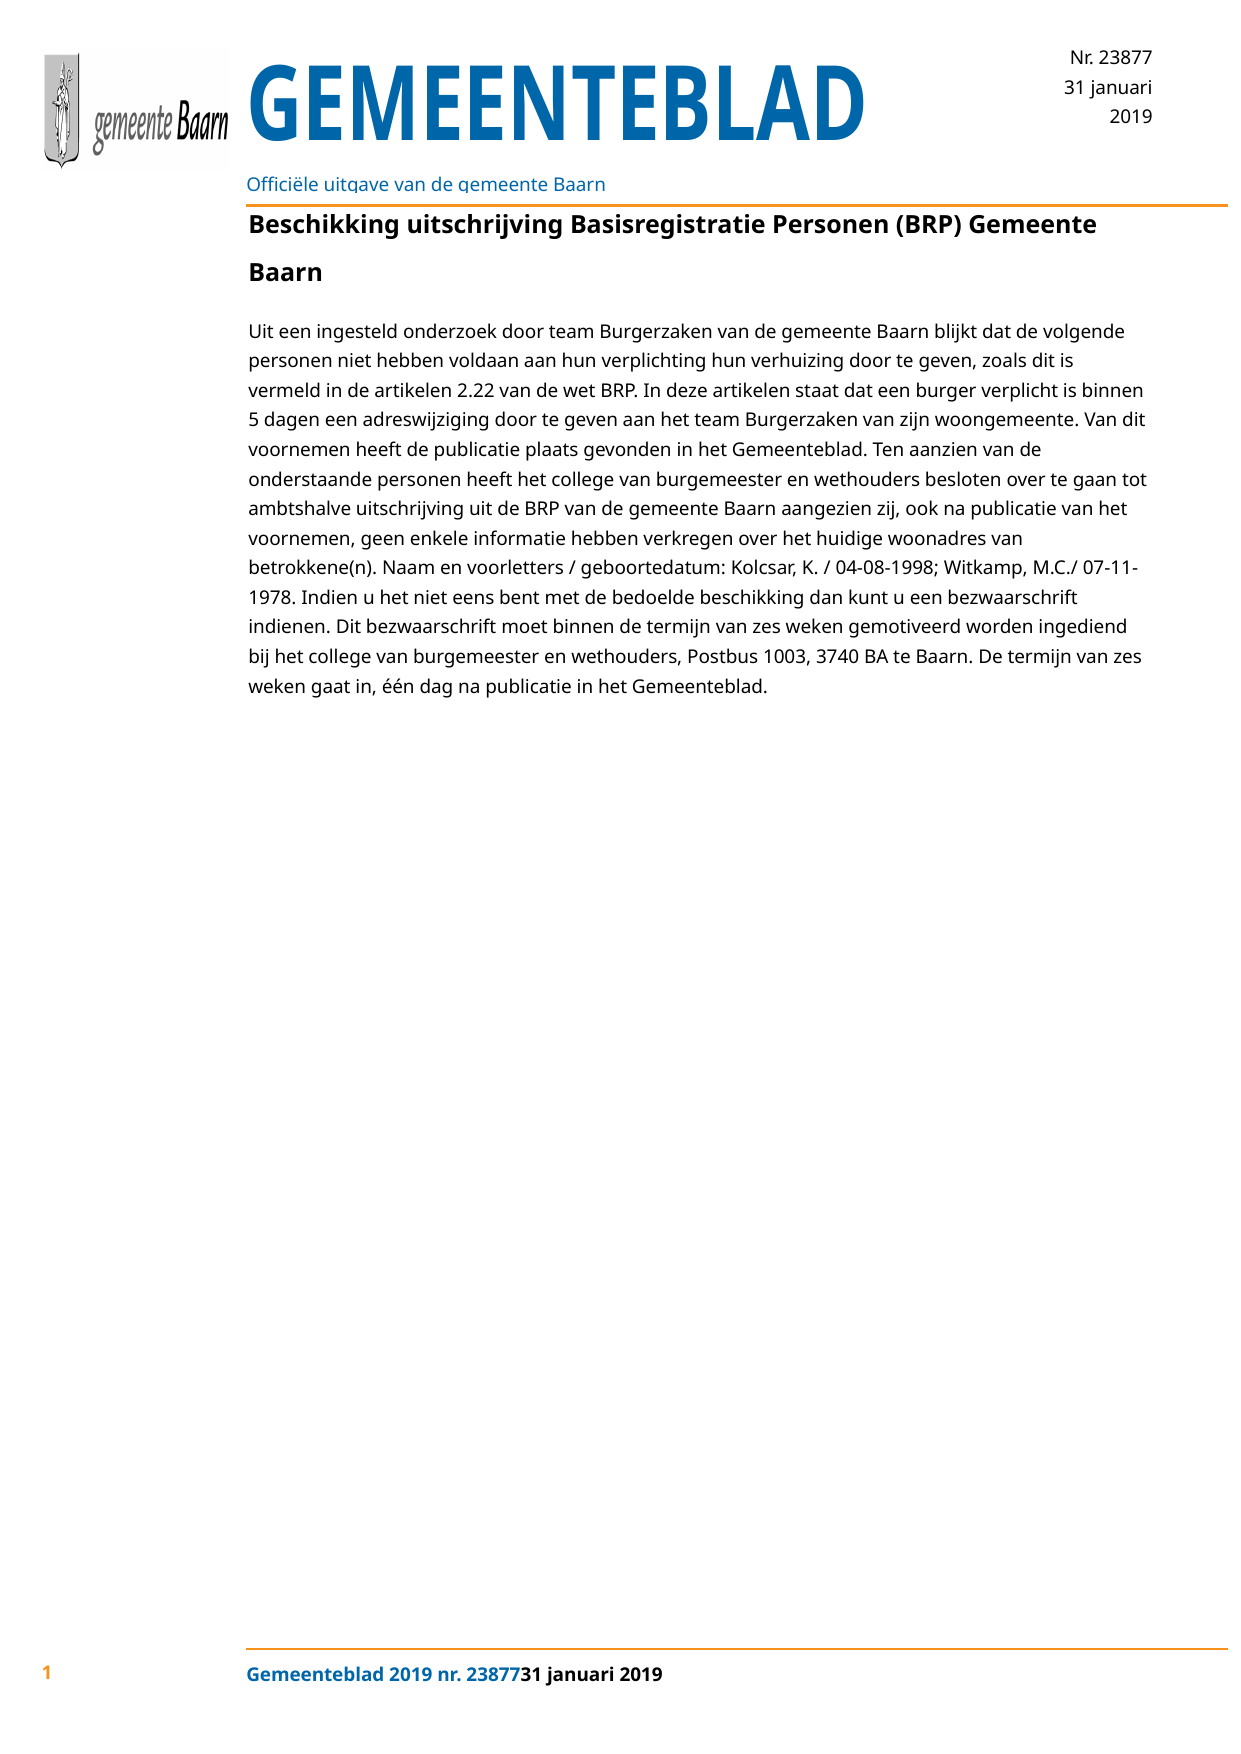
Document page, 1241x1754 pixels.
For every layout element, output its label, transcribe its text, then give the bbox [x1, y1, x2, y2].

text Uit een ingesteld onderzoek door team Burgerzaken van de gemeente Baarn blijkt dat de volgende personen niet hebben voldaan aan hun verplichting hun verhuizing door te geven, zoals dit is vermeld in de artikelen 2.22 van de wet BRP. In deze artikelen staat dat een burger verplicht is binnen 5 dagen een adreswijziging door te geven aan het team Burgerzaken van zijn woongemeente. Van dit voornemen heeft de publicatie plaats gevonden in het Gemeenteblad. Ten aanzien van de onderstaande personen heeft het college van burgemeester en wethouders besloten over te gaan tot ambtshalve uitschrijving uit de BRP van de gemeente Baarn aangezien zij, ook na publicatie van het voornemen, geen enkele informatie hebben verkregen over het huidige woonadres van betrokkene(n). Naam en voorletters / geboortedatum: Kolcsar, K. / 04-08-1998; Witkamp, M.C./ 07-11-1978. Indien u het niet eens bent met de bedoelde beschikking dan kunt u een bezwaarschrift indienen. Dit bezwaarschrift moet binnen de termijn van zes weken gemotiveerd worden ingediend bij het college van burgemeester en wethouders, Postbus 1003, 3740 BA te Baarn. De termijn van zes weken gaat in, één dag na publicatie in het Gemeenteblad. [248, 318, 1152, 699]
text Beschikking uitschrijving Basisregistratie Personen (BRP) Gemeente Baarn [248, 207, 1152, 288]
picture [41, 47, 231, 172]
